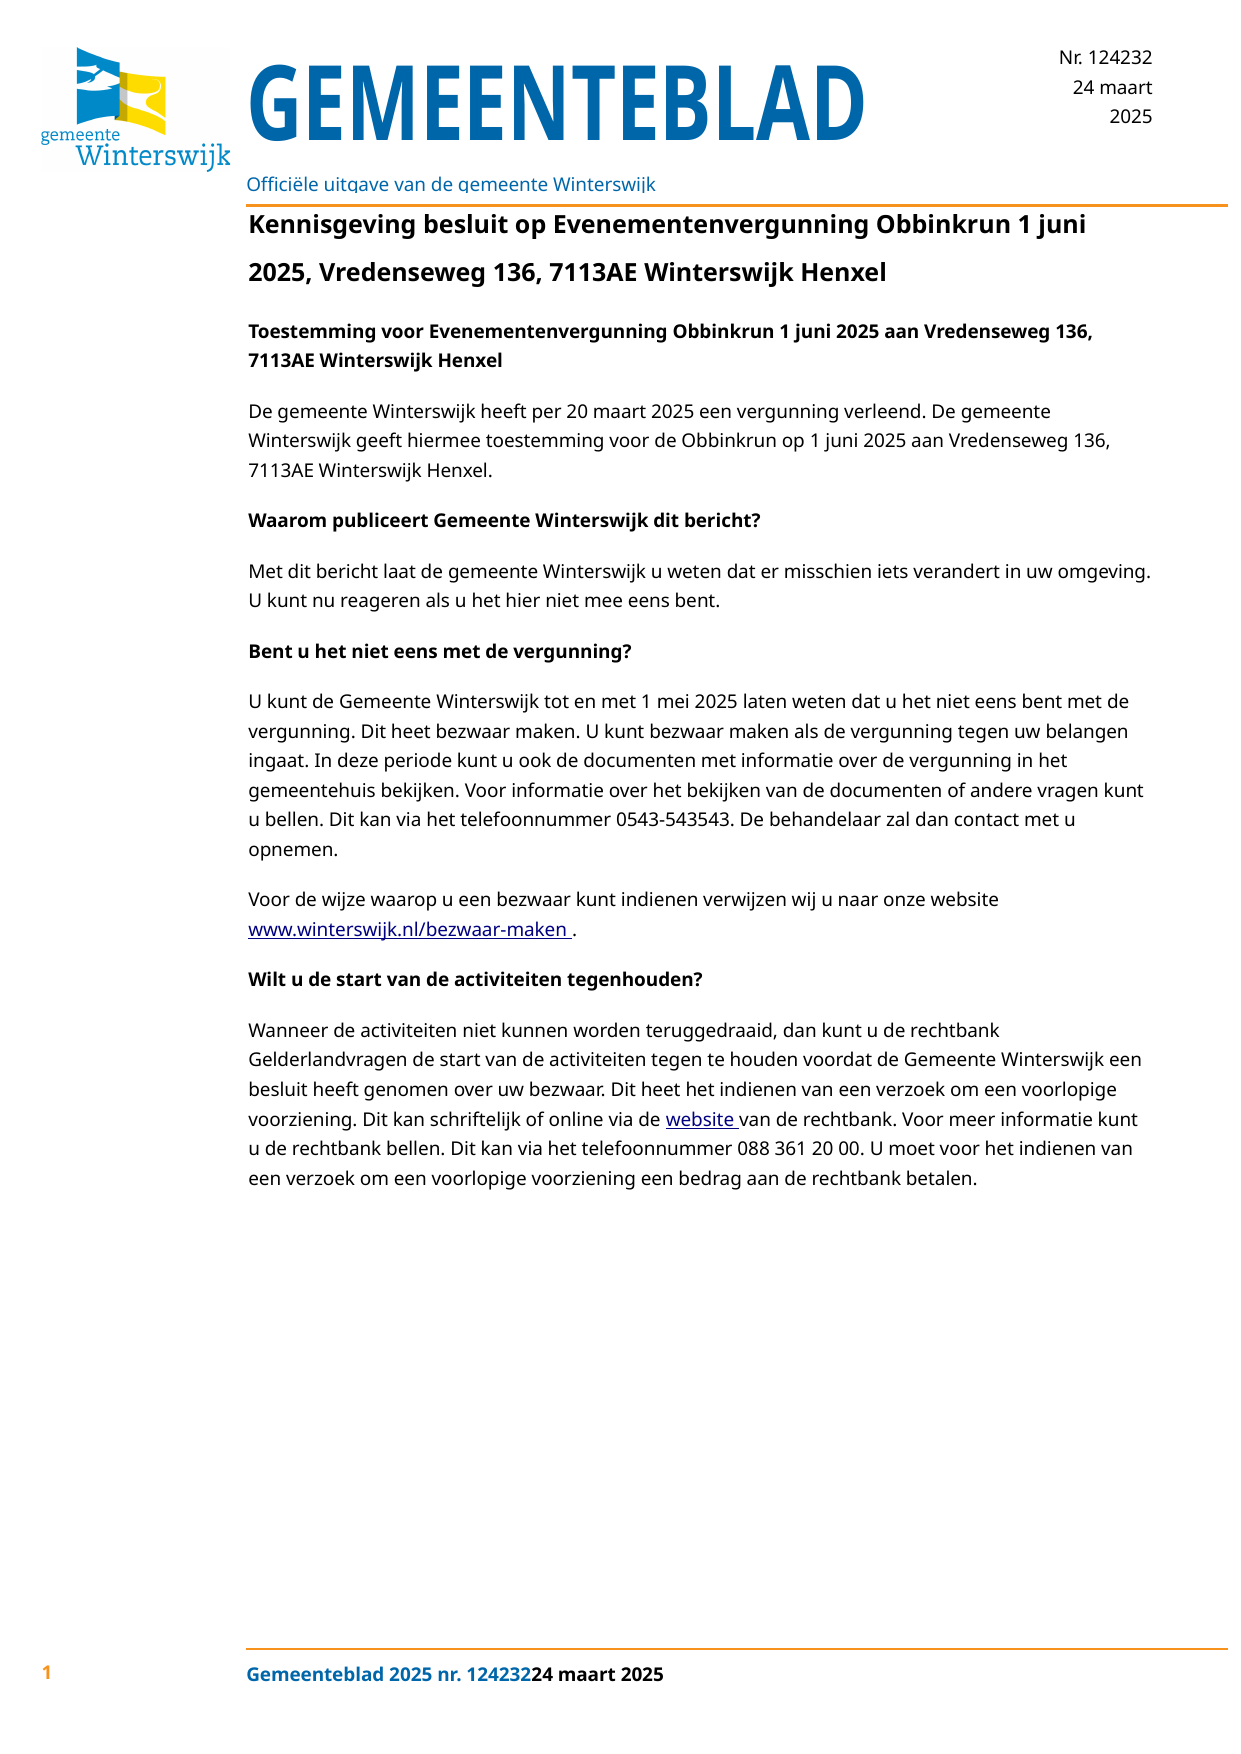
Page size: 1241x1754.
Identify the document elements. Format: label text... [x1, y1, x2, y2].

text Met dit bericht laat de gemeente Winterswijk u weten dat er misschien iets verandert in uw omgeving. U kunt nu reageren als u het hier niet mee eens bent. [248, 558, 1152, 613]
text Toestemming voor Evenementenvergunning Obbinkrun 1 juni 2025 aan Vredenseweg 136, 7113AE Winterswijk Henxel [248, 318, 1152, 373]
text Bent u het niet eens met de vergunning? [248, 638, 1152, 664]
text Kennisgeving besluit op Evenementenvergunning Obbinkrun 1 juni 2025, Vredenseweg 136, 7113AE Winterswijk Henxel [248, 207, 1152, 288]
text Voor de wijze waarop u een bezwaar kunt indienen verwijzen wij u naar onze website www.winterswijk.nl/bezwaar-maken . [248, 887, 1152, 942]
text Wanneer de activiteiten niet kunnen worden teruggedraaid, dan kunt u de rechtbank Gelderlandvragen de start van de activiteiten tegen te houden voordat de Gemeente Winterswijk een besluit heeft genomen over uw bezwaar. Dit heet het indienen van een verzoek om een voorlopige voorziening. Dit kan schriftelijk of online via de website van de rechtbank. Voor meer informatie kunt u de rechtbank bellen. Dit kan via het telefoonnummer 088 361 20 00. U moet voor het indienen van een verzoek om een voorlopige voorziening een bedrag aan de rechtbank betalen. [248, 1017, 1152, 1191]
text U kunt de Gemeente Winterswijk tot en met 1 mei 2025 laten weten dat u het niet eens bent met de vergunning. Dit heet bezwaar maken. U kunt bezwaar maken als de vergunning tegen uw belangen ingaat. In deze periode kunt u ook de documenten met informatie over de vergunning in het gemeentehuis bekijken. Voor informatie over het bekijken van de documenten of andere vragen kunt u bellen. Dit kan via het telefoonnummer 0543-543543. De behandelaar zal dan contact met u opnemen. [248, 688, 1152, 862]
picture [41, 47, 231, 172]
text De gemeente Winterswijk heeft per 20 maart 2025 een vergunning verleend. De gemeente Winterswijk geeft hiermee toestemming voor de Obbinkrun op 1 juni 2025 aan Vredenseweg 136, 7113AE Winterswijk Henxel. [248, 398, 1152, 483]
text Waarom publiceert Gemeente Winterswijk dit bericht? [248, 507, 1152, 533]
picture [225, 153, 231, 162]
text Wilt u de start van de activiteiten tegenhouden? [248, 967, 1152, 992]
